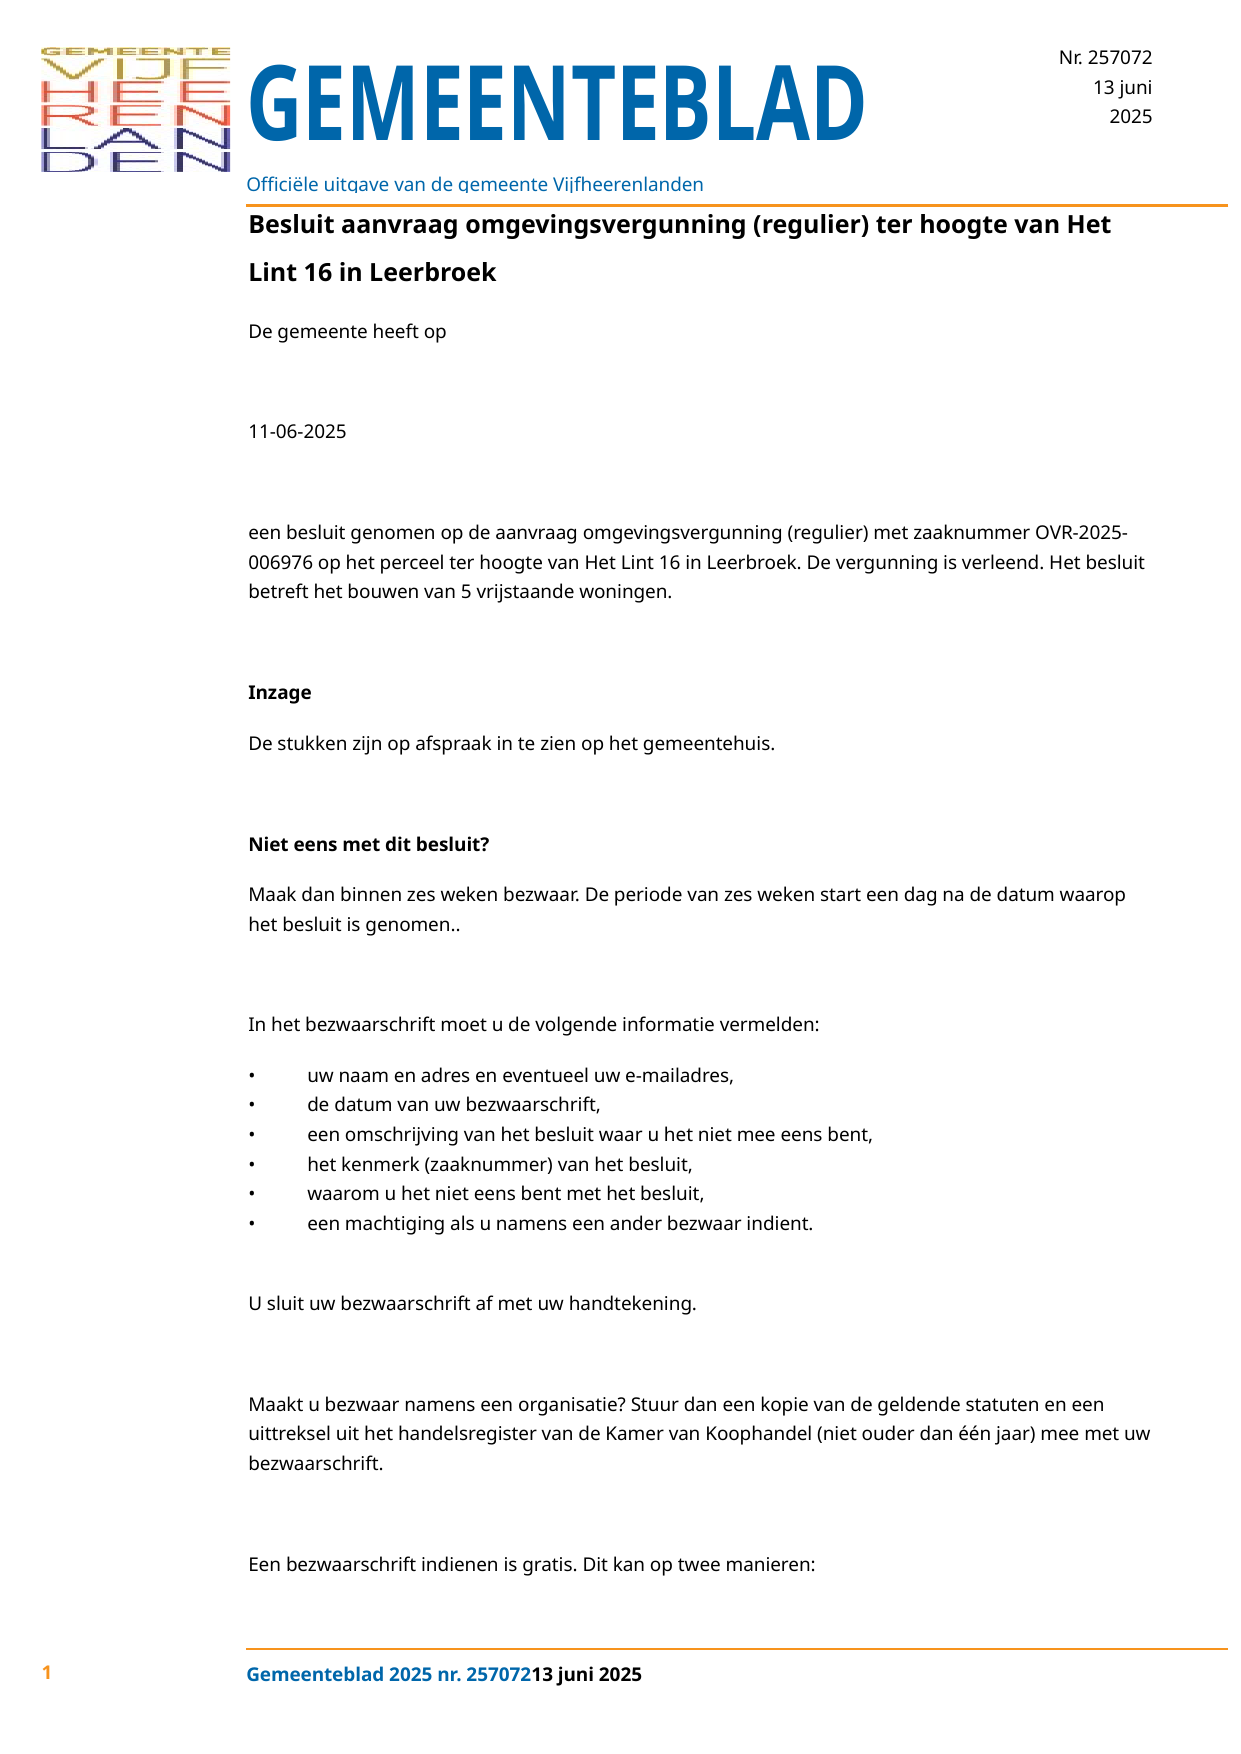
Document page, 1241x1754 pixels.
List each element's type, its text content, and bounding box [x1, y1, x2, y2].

text U sluit uw bezwaarschrift af met uw handtekening. [248, 1290, 1152, 1316]
text een besluit genomen op de aanvraag omgevingsvergunning (regulier) met zaaknummer OVR-2025-006976 op het perceel ter hoogte van Het Lint 16 in Leerbroek. De vergunning is verleend. Het besluit betreft het bouwen van 5 vrijstaande woningen. [248, 519, 1152, 604]
list een omschrijving van het besluit waar u het niet mee eens bent, [248, 1121, 1152, 1147]
text Een bezwaarschrift indienen is gratis. Dit kan op twee manieren: [248, 1551, 1152, 1577]
text 11-06-2025 [248, 419, 1152, 444]
text Besluit aanvraag omgevingsvergunning (regulier) ter hoogte van Het Lint 16 in Leerbroek [248, 207, 1152, 288]
text De gemeente heeft op [248, 318, 1152, 344]
text De stukken zijn op afspraak in te zien op het gemeentehuis. [248, 730, 1152, 756]
text In het bezwaarschrift moet u de volgende informatie vermelden: [248, 1012, 1152, 1037]
text Niet eens met dit besluit? [248, 831, 1152, 857]
picture [41, 47, 231, 172]
text Maak dan binnen zes weken bezwaar. De periode van zes weken start een dag na de datum waarop het besluit is genomen.. [248, 881, 1152, 937]
list uw naam en adres en eventueel uw e-mailadres, [248, 1062, 1152, 1088]
list een machtiging als u namens een ander bezwaar indient. [248, 1210, 1152, 1236]
text Inzage [248, 679, 1152, 705]
list het kenmerk (zaaknummer) van het besluit, [248, 1151, 1152, 1177]
list waarom u het niet eens bent met het besluit, [248, 1180, 1152, 1206]
list de datum van uw bezwaarschrift, [248, 1092, 1152, 1117]
text Maakt u bezwaar namens een organisatie? Stuur dan een kopie van de geldende statuten en een uittreksel uit het handelsregister van de Kamer van Koophandel (niet ouder dan één jaar) mee met uw bezwaarschrift. [248, 1391, 1152, 1476]
